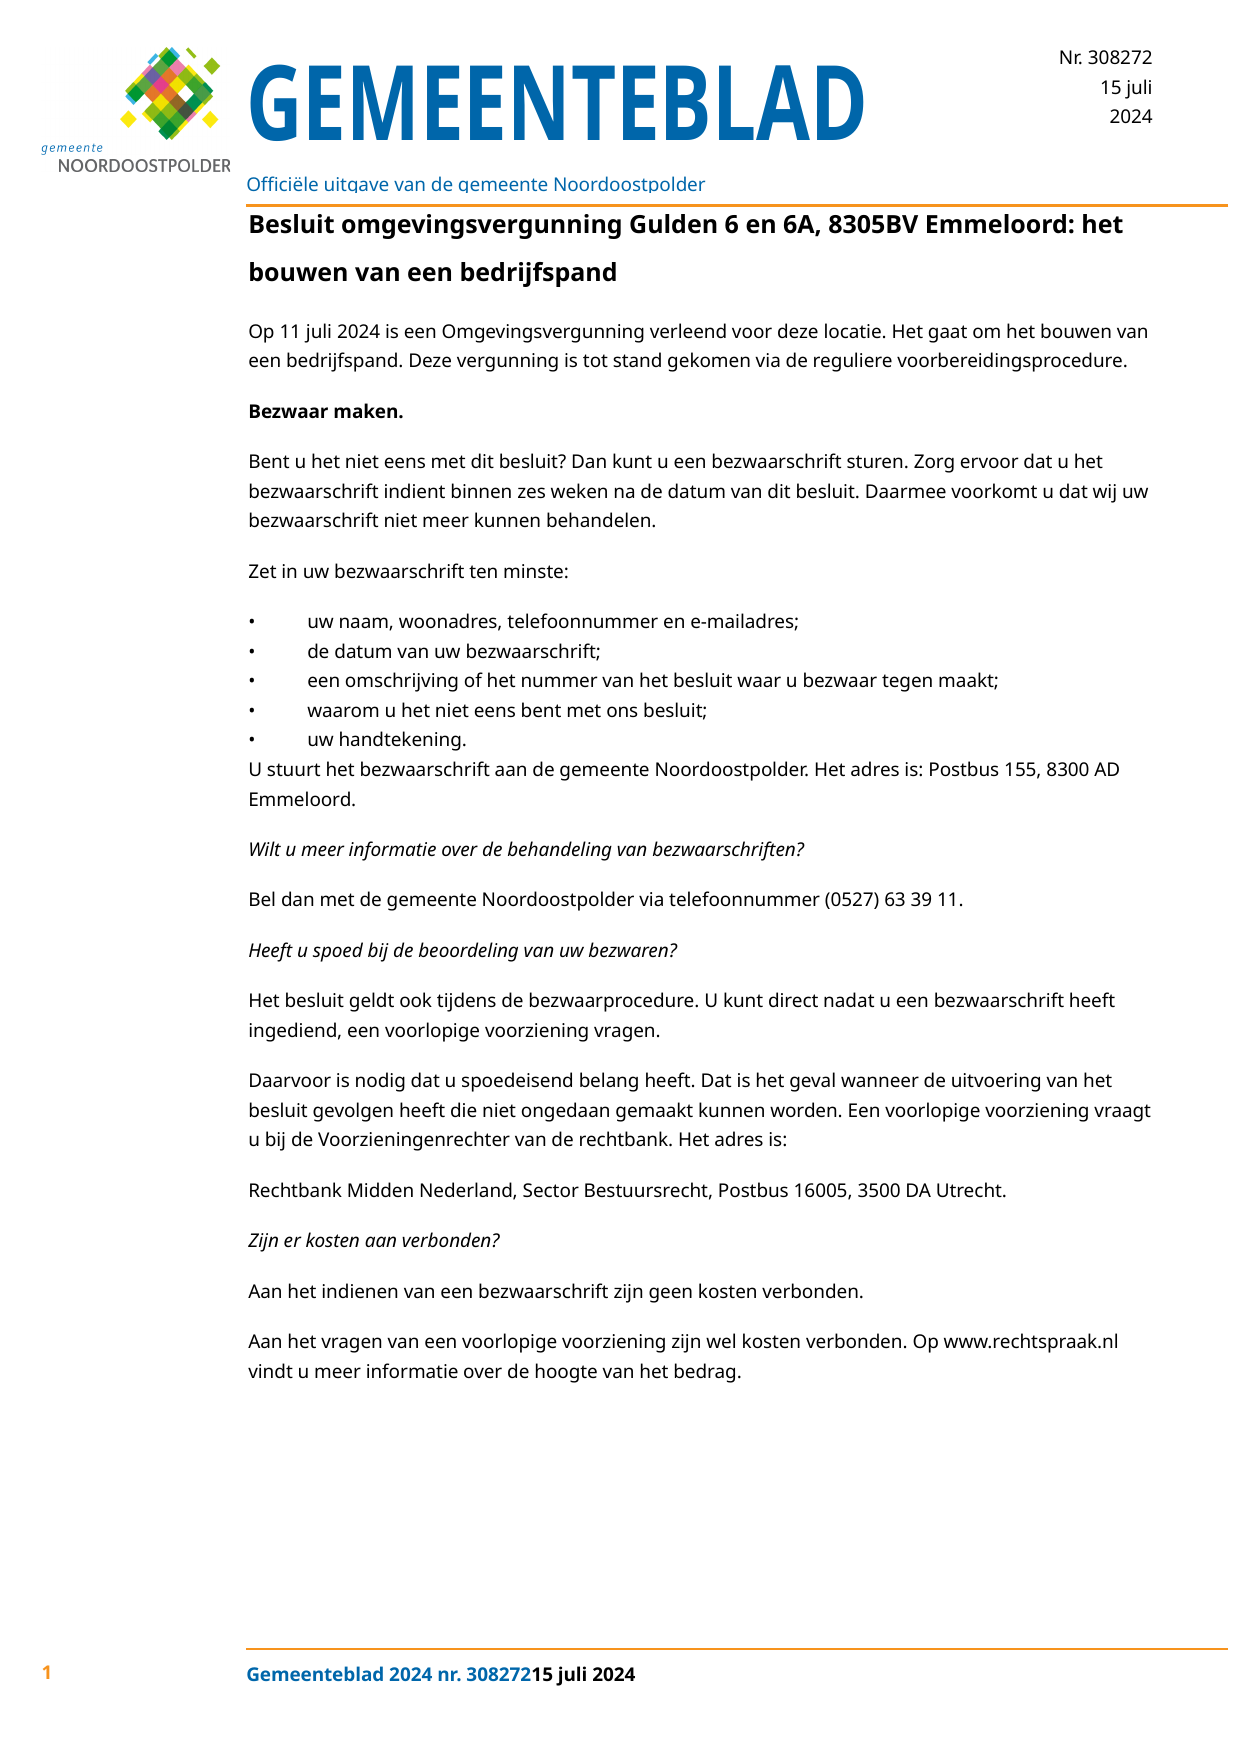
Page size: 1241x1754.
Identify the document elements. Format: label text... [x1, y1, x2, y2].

text Rechtbank Midden Nederland, Sector Bestuursrecht, Postbus 16005, 3500 DA Utrecht. [248, 1177, 1152, 1203]
text Aan het vragen van een voorlopige voorziening zijn wel kosten verbonden. Op www.rechtspraak.nl vindt u meer informatie over de hoogte van het bedrag. [248, 1328, 1152, 1384]
text Zet in uw bezwaarschrift ten minste: [248, 558, 1152, 584]
list een omschrijving of het nummer van het besluit waar u bezwaar tegen maakt; [248, 667, 1152, 693]
text Bezwaar maken. [248, 398, 1152, 424]
list de datum van uw bezwaarschrift; [248, 638, 1152, 664]
text Zijn er kosten aan verbonden? [248, 1227, 1152, 1253]
text Heeft u spoed bij de beoordeling van uw bezwaren? [248, 937, 1152, 963]
list waarom u het niet eens bent met ons besluit; [248, 697, 1152, 723]
text U stuurt het bezwaarschrift aan de gemeente Noordoostpolder. Het adres is: Postbus 155, 8300 AD Emmeloord. [248, 756, 1152, 812]
picture [41, 47, 231, 172]
text Daarvoor is nodig dat u spoedeisend belang heeft. Dat is het geval wanneer de uitvoering van het besluit gevolgen heeft die niet ongedaan gemaakt kunnen worden. Een voorlopige voorziening vraagt u bij de Voorzieningenrechter van de rechtbank. Het adres is: [248, 1067, 1152, 1152]
text Aan het indienen van een bezwaarschrift zijn geen kosten verbonden. [248, 1278, 1152, 1304]
text Het besluit geldt ook tijdens de bezwaarprocedure. U kunt direct nadat u een bezwaarschrift heeft ingediend, een voorlopige voorziening vragen. [248, 987, 1152, 1043]
text Besluit omgevingsvergunning Gulden 6 en 6A, 8305BV Emmeloord: het bouwen van een bedrijfspand [248, 207, 1152, 288]
text Op 11 juli 2024 is een Omgevingsvergunning verleend voor deze locatie. Het gaat om het bouwen van een bedrijfspand. Deze vergunning is tot stand gekomen via de reguliere voorbereidingsprocedure. [248, 318, 1152, 373]
list uw handtekening. [248, 727, 1152, 752]
text Bel dan met de gemeente Noordoostpolder via telefoonnummer (0527) 63 39 11. [248, 887, 1152, 912]
list uw naam, woonadres, telefoonnummer en e-mailadres; [248, 608, 1152, 634]
text Wilt u meer informatie over de behandeling van bezwaarschriften? [248, 836, 1152, 862]
text Bent u het niet eens met dit besluit? Dan kunt u een bezwaarschrift sturen. Zorg ervoor dat u het bezwaarschrift indient binnen zes weken na de datum van dit besluit. Daarmee voorkomt u dat wij uw bezwaarschrift niet meer kunnen behandelen. [248, 448, 1152, 533]
